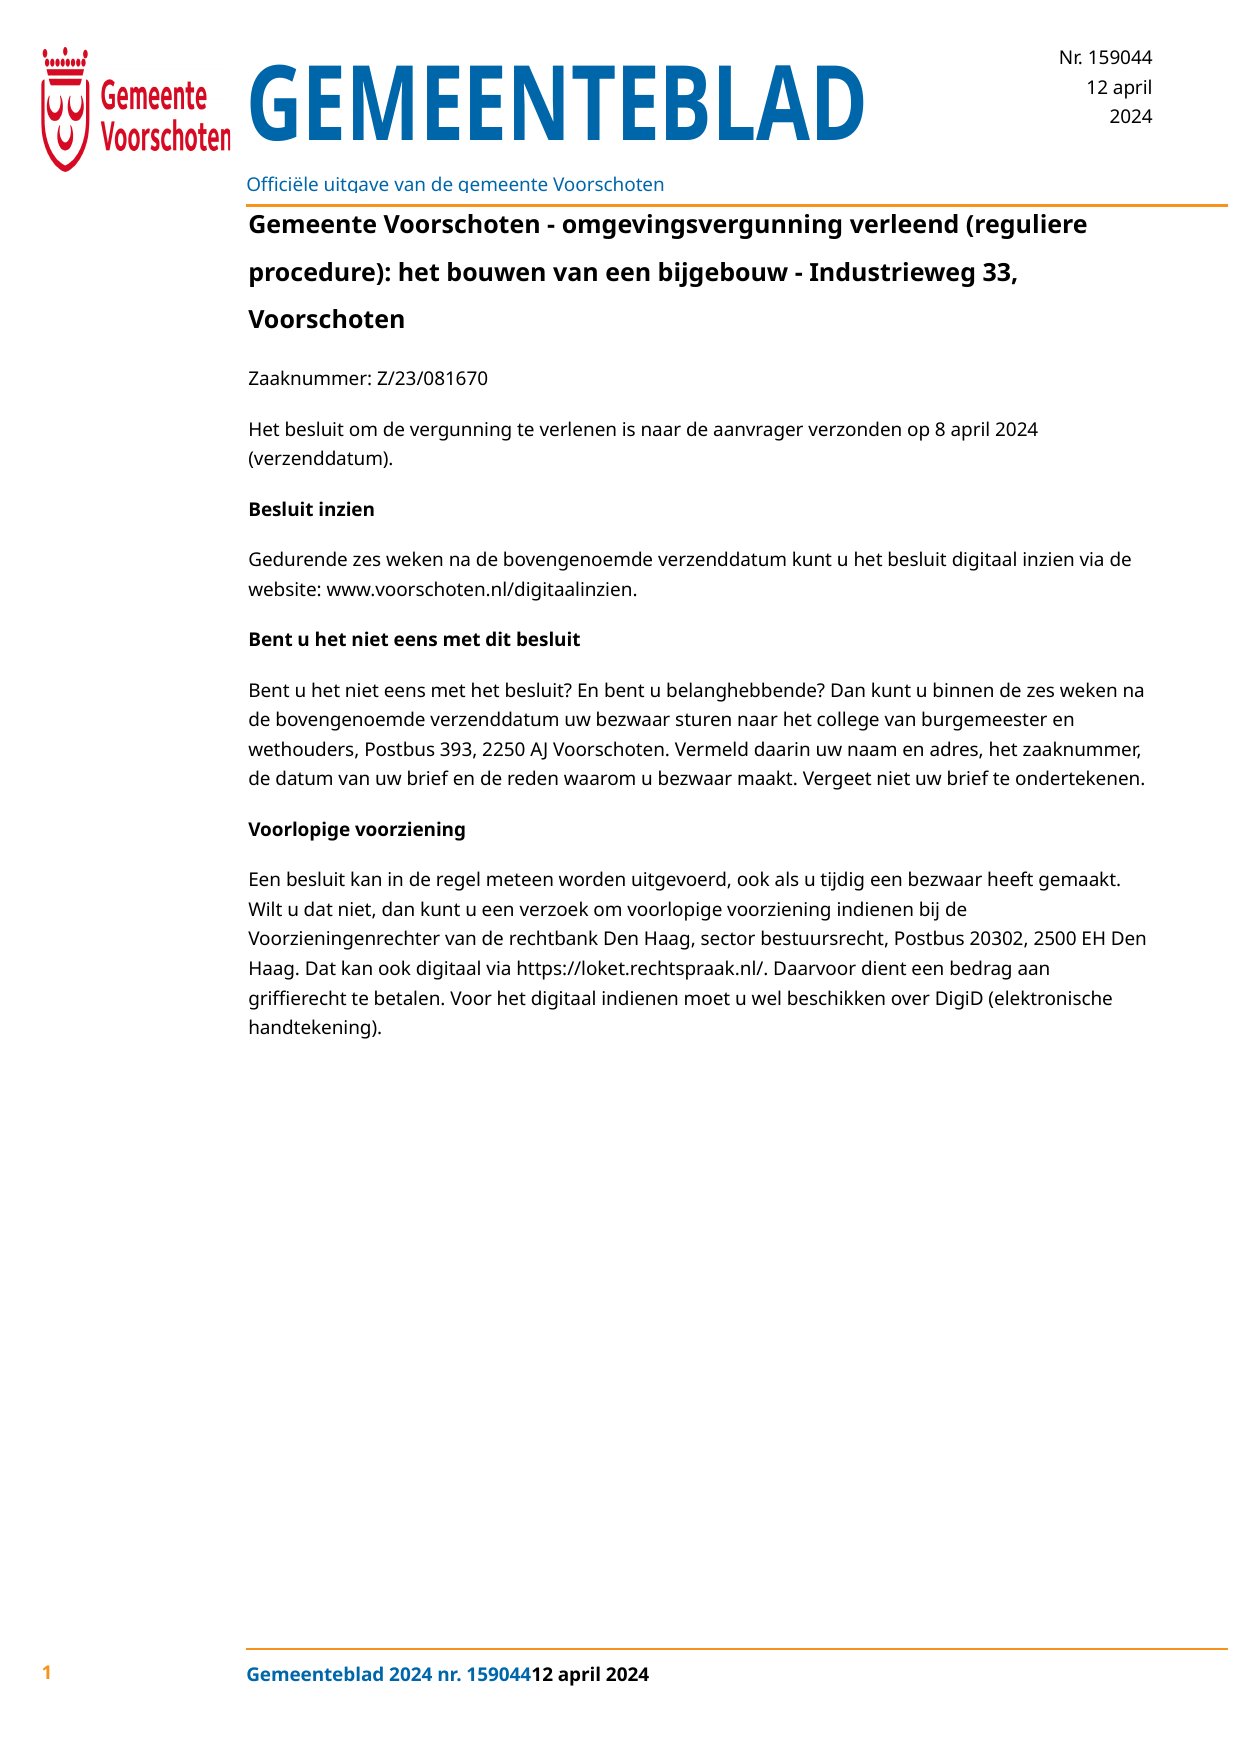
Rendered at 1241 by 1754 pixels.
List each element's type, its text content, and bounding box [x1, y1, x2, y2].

text Een besluit kan in de regel meteen worden uitgevoerd, ook als u tijdig een bezwaar heeft gemaakt. Wilt u dat niet, dan kunt u een verzoek om voorlopige voorziening indienen bij de Voorzieningenrechter van de rechtbank Den Haag, sector bestuursrecht, Postbus 20302, 2500 EH Den Haag. Dat kan ook digitaal via https://loket.rechtspraak.nl/. Daarvoor dient een bedrag aan griffierecht te betalen. Voor het digitaal indienen moet u wel beschikken over DigiD (elektronische handtekening). [248, 866, 1152, 1040]
text Gedurende zes weken na de bovengenoemde verzenddatum kunt u het besluit digitaal inzien via de website: www.voorschoten.nl/digitaalinzien. [248, 546, 1152, 602]
text Gemeente Voorschoten - omgevingsvergunning verleend (reguliere procedure): het bouwen van een bijgebouw - Industrieweg 33, Voorschoten [248, 207, 1152, 336]
text Bent u het niet eens met dit besluit [248, 626, 1152, 652]
text Het besluit om de vergunning te verlenen is naar de aanvrager verzonden op 8 april 2024 (verzenddatum). [248, 416, 1152, 471]
text Bent u het niet eens met het besluit? En bent u belanghebbende? Dan kunt u binnen de zes weken na de bovengenoemde verzenddatum uw bezwaar sturen naar het college van burgemeester en wethouders, Postbus 393, 2250 AJ Voorschoten. Vermeld daarin uw naam en adres, het zaaknummer, de datum van uw brief en de reden waarom u bezwaar maakt. Vergeet niet uw brief te ondertekenen. [248, 677, 1152, 791]
text Voorlopige voorziening [248, 816, 1152, 842]
picture [41, 47, 231, 172]
text Zaaknummer: Z/23/081670 [248, 366, 1152, 391]
text Besluit inzien [248, 496, 1152, 522]
